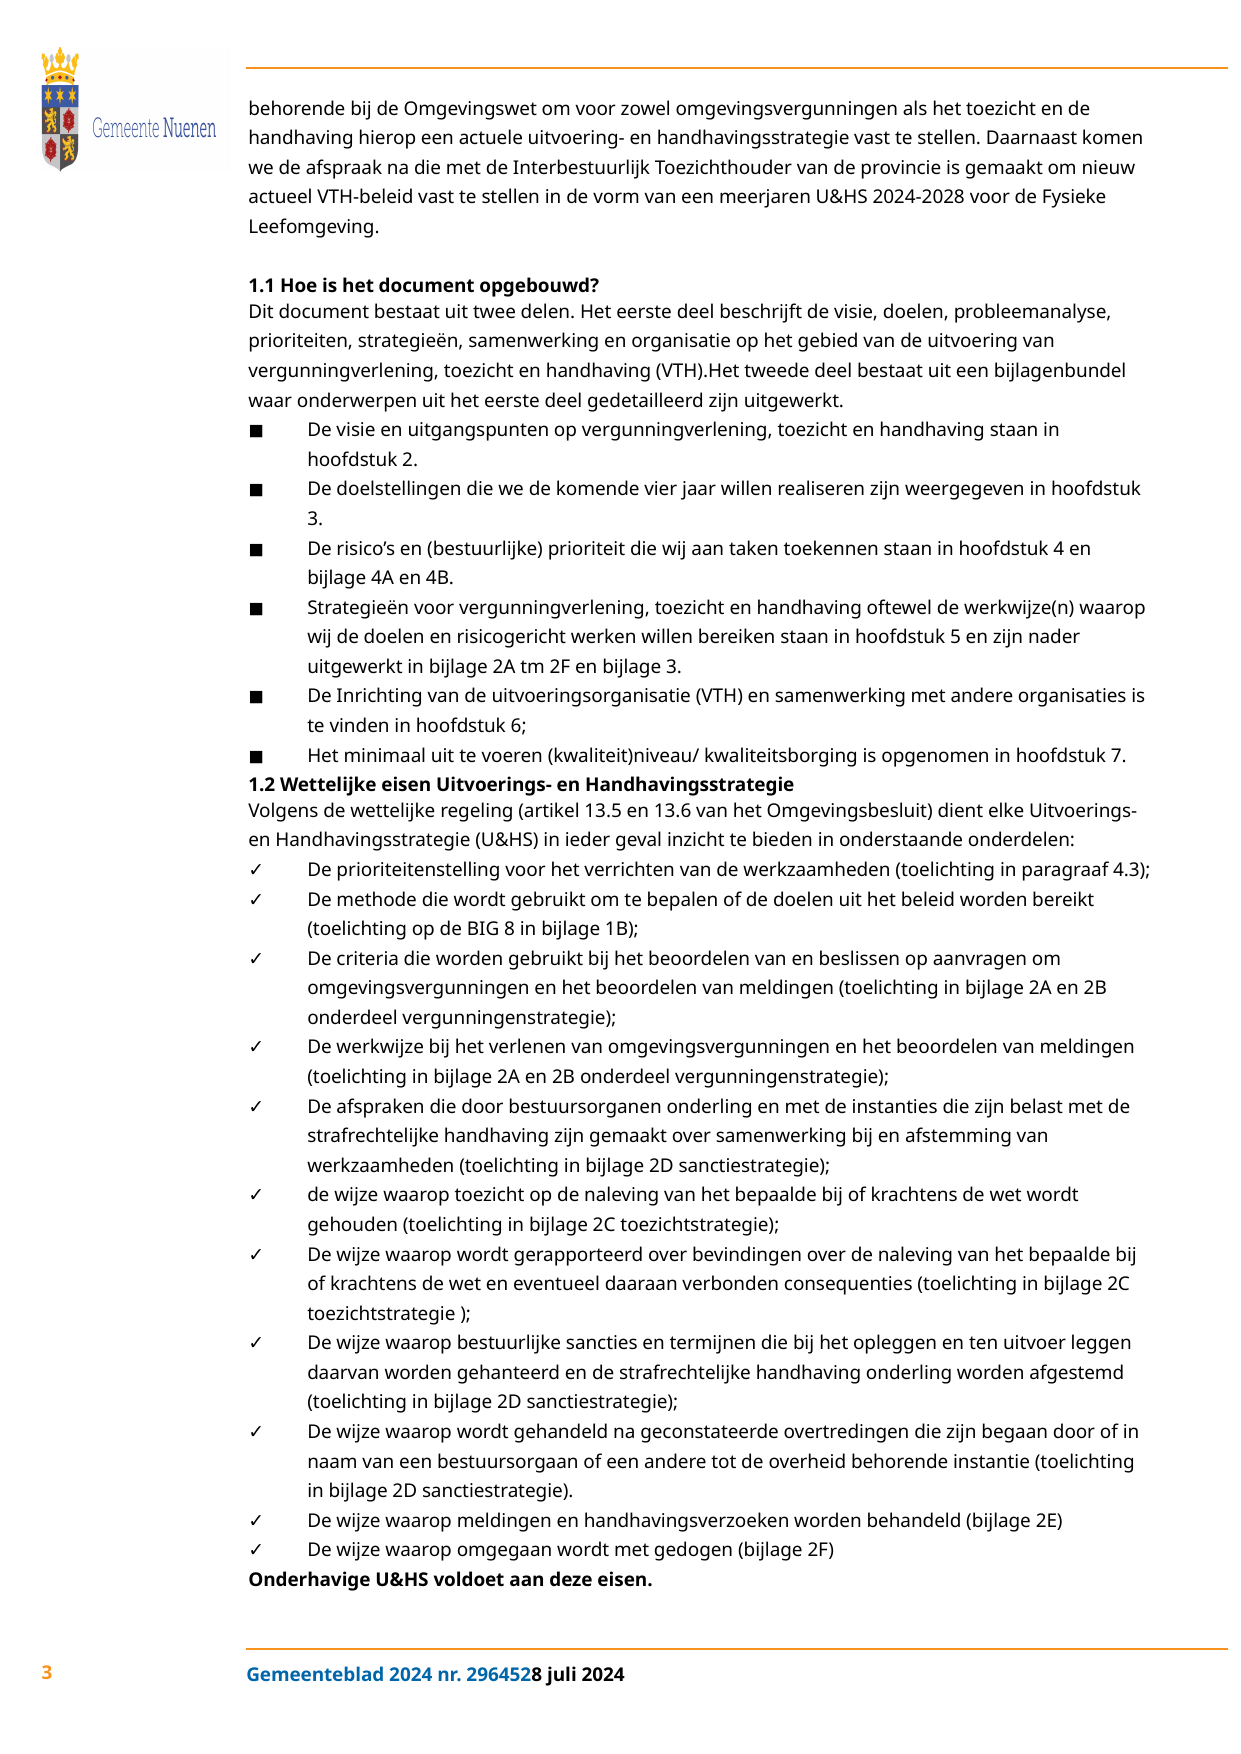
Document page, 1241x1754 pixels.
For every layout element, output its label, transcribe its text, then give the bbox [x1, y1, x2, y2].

text 1.2 Wettelijke eisen Uitvoerings- en Handhavingsstrategie [248, 771, 1152, 797]
text Dit document bestaat uit twee delen. Het eerste deel beschrijft de visie, doelen, probleemanalyse, prioriteiten, strategieën, samenwerking en organisatie op het gebied van de uitvoering van vergunningverlening, toezicht en handhaving (VTH).Het tweede deel bestaat uit een bijlagenbundel waar onderwerpen uit het eerste deel gedetailleerd zijn uitgewerkt. [248, 298, 1152, 412]
list De doelstellingen die we de komende vier jaar willen realiseren zijn weergegeven in hoofdstuk 3. [248, 476, 1152, 531]
text 1.1 Hoe is het document opgebouwd? [248, 272, 1152, 298]
list De methode die wordt gebruikt om te bepalen of de doelen uit het beleid worden bereikt (toelichting op de BIG 8 in bijlage 1B); [248, 886, 1152, 941]
list de wijze waarop toezicht op de naleving van het bepaalde bij of krachtens de wet wordt gehouden (toelichting in bijlage 2C toezichtstrategie); [248, 1182, 1152, 1237]
list De prioriteitenstelling voor het verrichten van de werkzaamheden (toelichting in paragraaf 4.3); [248, 856, 1152, 882]
list De wijze waarop meldingen en handhavingsverzoeken worden behandeld (bijlage 2E) [248, 1507, 1152, 1533]
text Volgens de wettelijke regeling (artikel 13.5 en 13.6 van het Omgevingsbesluit) dient elke Uitvoerings- en Handhavingsstrategie (U&HS) in ieder geval inzicht te bieden in onderstaande onderdelen: [248, 797, 1152, 852]
list De afspraken die door bestuursorganen onderling en met de instanties die zijn belast met de strafrechtelijke handhaving zijn gemaakt over samenwerking bij en afstemming van werkzaamheden (toelichting in bijlage 2D sanctiestrategie); [248, 1093, 1152, 1178]
list De wijze waarop bestuurlijke sancties en termijnen die bij het opleggen en ten uitvoer leggen daarvan worden gehanteerd en de strafrechtelijke handhaving onderling worden afgestemd (toelichting in bijlage 2D sanctiestrategie); [248, 1329, 1152, 1414]
list De Inrichting van de uitvoeringsorganisatie (VTH) en samenwerking met andere organisaties is te vinden in hoofdstuk 6; [248, 683, 1152, 738]
list De werkwijze bij het verlenen van omgevingsvergunningen en het beoordelen van meldingen (toelichting in bijlage 2A en 2B onderdeel vergunningenstrategie); [248, 1034, 1152, 1089]
text Onderhavige U&HS voldoet aan deze eisen. [248, 1566, 1152, 1592]
list Strategieën voor vergunningverlening, toezicht en handhaving oftewel de werkwijze(n) waarop wij de doelen en risicogericht werken willen bereiken staan in hoofdstuk 5 en zijn nader uitgewerkt in bijlage 2A tm 2F en bijlage 3. [248, 594, 1152, 679]
list De visie en uitgangspunten op vergunningverlening, toezicht en handhaving staan in hoofdstuk 2. [248, 416, 1152, 472]
text behorende bij de Omgevingswet om voor zowel omgevingsvergunningen als het toezicht en de handhaving hierop een actuele uitvoering- en handhavingsstrategie vast te stellen. Daarnaast komen we de afspraak na die met de Interbestuurlijk Toezichthouder van de provincie is gemaakt om nieuw actueel VTH-beleid vast te stellen in de vorm van een meerjaren U&HS 2024-2028 voor de Fysieke Leefomgeving. [248, 95, 1152, 239]
list De risico’s en (bestuurlijke) prioriteit die wij aan taken toekennen staan in hoofdstuk 4 en bijlage 4A en 4B. [248, 535, 1152, 590]
list De wijze waarop wordt gehandeld na geconstateerde overtredingen die zijn begaan door of in naam van een bestuursorgaan of een andere tot de overheid behorende instantie (toelichting in bijlage 2D sanctiestrategie). [248, 1418, 1152, 1503]
picture [41, 47, 231, 172]
list Het minimaal uit te voeren (kwaliteit)niveau/ kwaliteitsborging is opgenomen in hoofdstuk 7. [248, 742, 1152, 767]
list De wijze waarop wordt gerapporteerd over bevindingen over de naleving van het bepaalde bij of krachtens de wet en eventueel daaraan verbonden consequenties (toelichting in bijlage 2C toezichtstrategie ); [248, 1241, 1152, 1326]
list De criteria die worden gebruikt bij het beoordelen van en beslissen op aanvragen om omgevingsvergunningen en het beoordelen van meldingen (toelichting in bijlage 2A en 2B onderdeel vergunningenstrategie); [248, 945, 1152, 1030]
list De wijze waarop omgegaan wordt met gedogen (bijlage 2F) [248, 1537, 1152, 1562]
